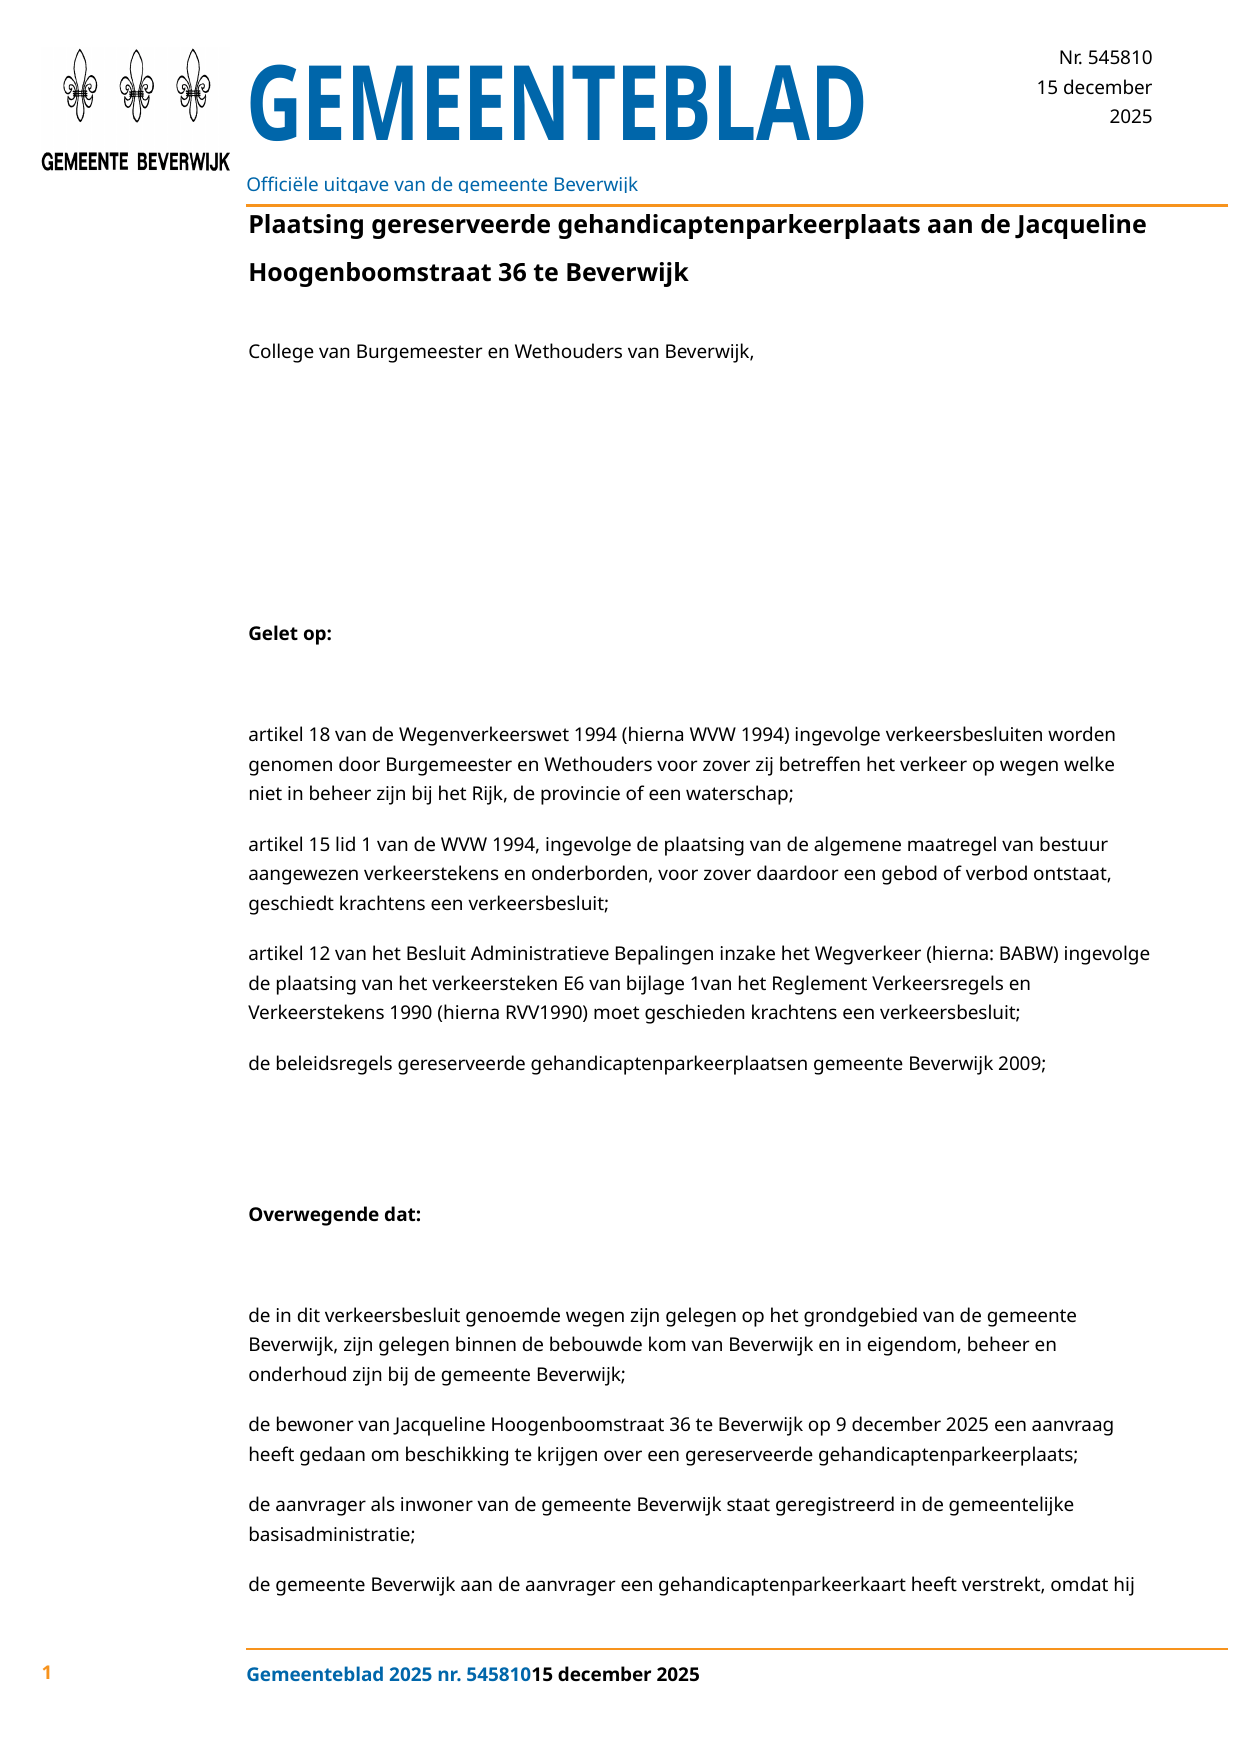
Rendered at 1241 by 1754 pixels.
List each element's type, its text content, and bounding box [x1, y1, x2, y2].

text de beleidsregels gereserveerde gehandicaptenparkeerplaatsen gemeente Beverwijk 2009; [248, 1050, 1152, 1076]
text de in dit verkeersbesluit genoemde wegen zijn gelegen op het grondgebied van de gemeente Beverwijk, zijn gelegen binnen de bebouwde kom van Beverwijk en in eigendom, beheer en onderhoud zijn bij de gemeente Beverwijk; [248, 1302, 1152, 1387]
text de aanvrager als inwoner van de gemeente Beverwijk staat geregistreerd in de gemeentelijke basisadministratie; [248, 1492, 1152, 1547]
text Overwegende dat: [248, 1201, 1152, 1227]
text Gelet op: [248, 620, 1152, 646]
text artikel 12 van het Besluit Administratieve Bepalingen inzake het Wegverkeer (hierna: BABW) ingevolge de plaatsing van het verkeersteken E6 van bijlage 1van het Reglement Verkeersregels en Verkeerstekens 1990 (hierna RVV1990) moet geschieden krachtens een verkeersbesluit; [248, 940, 1152, 1025]
text de gemeente Beverwijk aan de aanvrager een gehandicaptenparkeerkaart heeft verstrekt, omdat hij [248, 1572, 1152, 1597]
text College van Burgemeester en Wethouders van Beverwijk, [248, 339, 1152, 364]
text de bewoner van Jacqueline Hoogenboomstraat 36 te Beverwijk op 9 december 2025 een aanvraag heeft gedaan om beschikking te krijgen over een gereserveerde gehandicaptenparkeerplaats; [248, 1412, 1152, 1467]
picture [41, 47, 231, 172]
text artikel 18 van de Wegenverkeerswet 1994 (hierna WVW 1994) ingevolge verkeersbesluiten worden genomen door Burgemeester en Wethouders voor zover zij betreffen het verkeer op wegen welke niet in beheer zijn bij het Rijk, de provincie of een waterschap; [248, 721, 1152, 806]
text Plaatsing gereserveerde gehandicaptenparkeerplaats aan de Jacqueline Hoogenboomstraat 36 te Beverwijk [248, 207, 1152, 288]
text artikel 15 lid 1 van de WVW 1994, ingevolge de plaatsing van de algemene maatregel van bestuur aangewezen verkeerstekens en onderborden, voor zover daardoor een gebod of verbod ontstaat, geschiedt krachtens een verkeersbesluit; [248, 831, 1152, 916]
